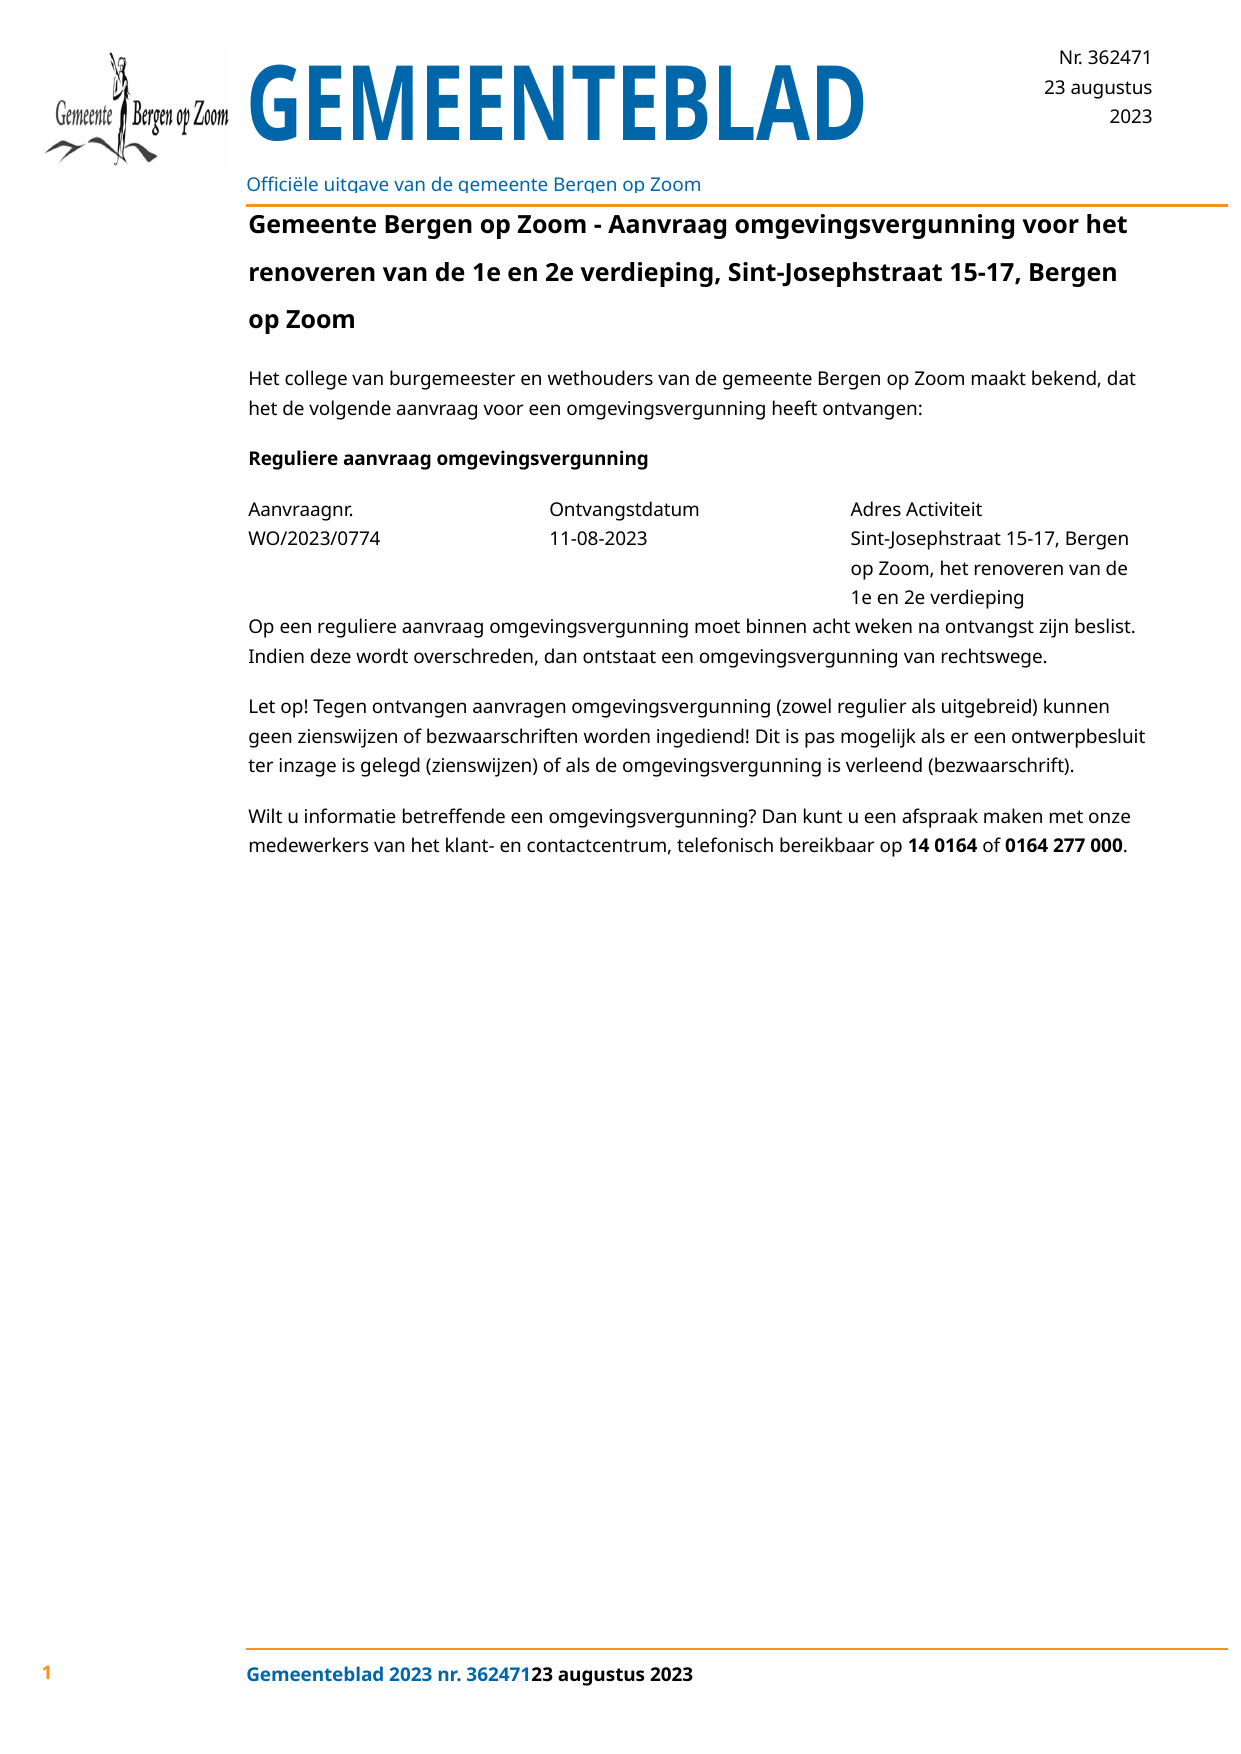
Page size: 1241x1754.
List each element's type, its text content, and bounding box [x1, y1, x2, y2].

table_header Aanvraagnr. [248, 496, 549, 522]
table_header WO/2023/0774 [248, 525, 549, 610]
table_header Ontvangstdatum [549, 496, 850, 522]
text Let op! Tegen ontvangen aanvragen omgevingsvergunning (zowel regulier als uitgebreid) kunnen geen zienswijzen of bezwaarschriften worden ingediend! Dit is pas mogelijk als er een ontwerpbesluit ter inzage is gelegd (zienswijzen) of als de omgevingsvergunning is verleend (bezwaarschrift). [248, 693, 1152, 778]
text Op een reguliere aanvraag omgevingsvergunning moet binnen acht weken na ontvangst zijn beslist. Indien deze wordt overschreden, dan ontstaat een omgevingsvergunning van rechtswege. [248, 613, 1152, 668]
table_header Adres Activiteit [850, 496, 1152, 522]
text Reguliere aanvraag omgevingsvergunning [248, 446, 1152, 471]
table_header 11-08-2023 [549, 525, 850, 610]
text Wilt u informatie betreffende een omgevingsvergunning? Dan kunt u een afspraak maken met onze medewerkers van het klant- en contactcentrum, telefonisch bereikbaar op 14 0164 of 0164 277 000. [248, 803, 1152, 858]
picture [41, 47, 231, 172]
text Gemeente Bergen op Zoom - Aanvraag omgevingsvergunning voor het renoveren van de 1e en 2e verdieping, Sint-Josephstraat 15-17, Bergen op Zoom [248, 207, 1152, 336]
text Het college van burgemeester en wethouders van de gemeente Bergen op Zoom maakt bekend, dat het de volgende aanvraag voor een omgevingsvergunning heeft ontvangen: [248, 366, 1152, 421]
table_header Sint-Josephstraat 15-17, Bergen op Zoom, het renoveren van de 1e en 2e verdieping [850, 525, 1152, 610]
